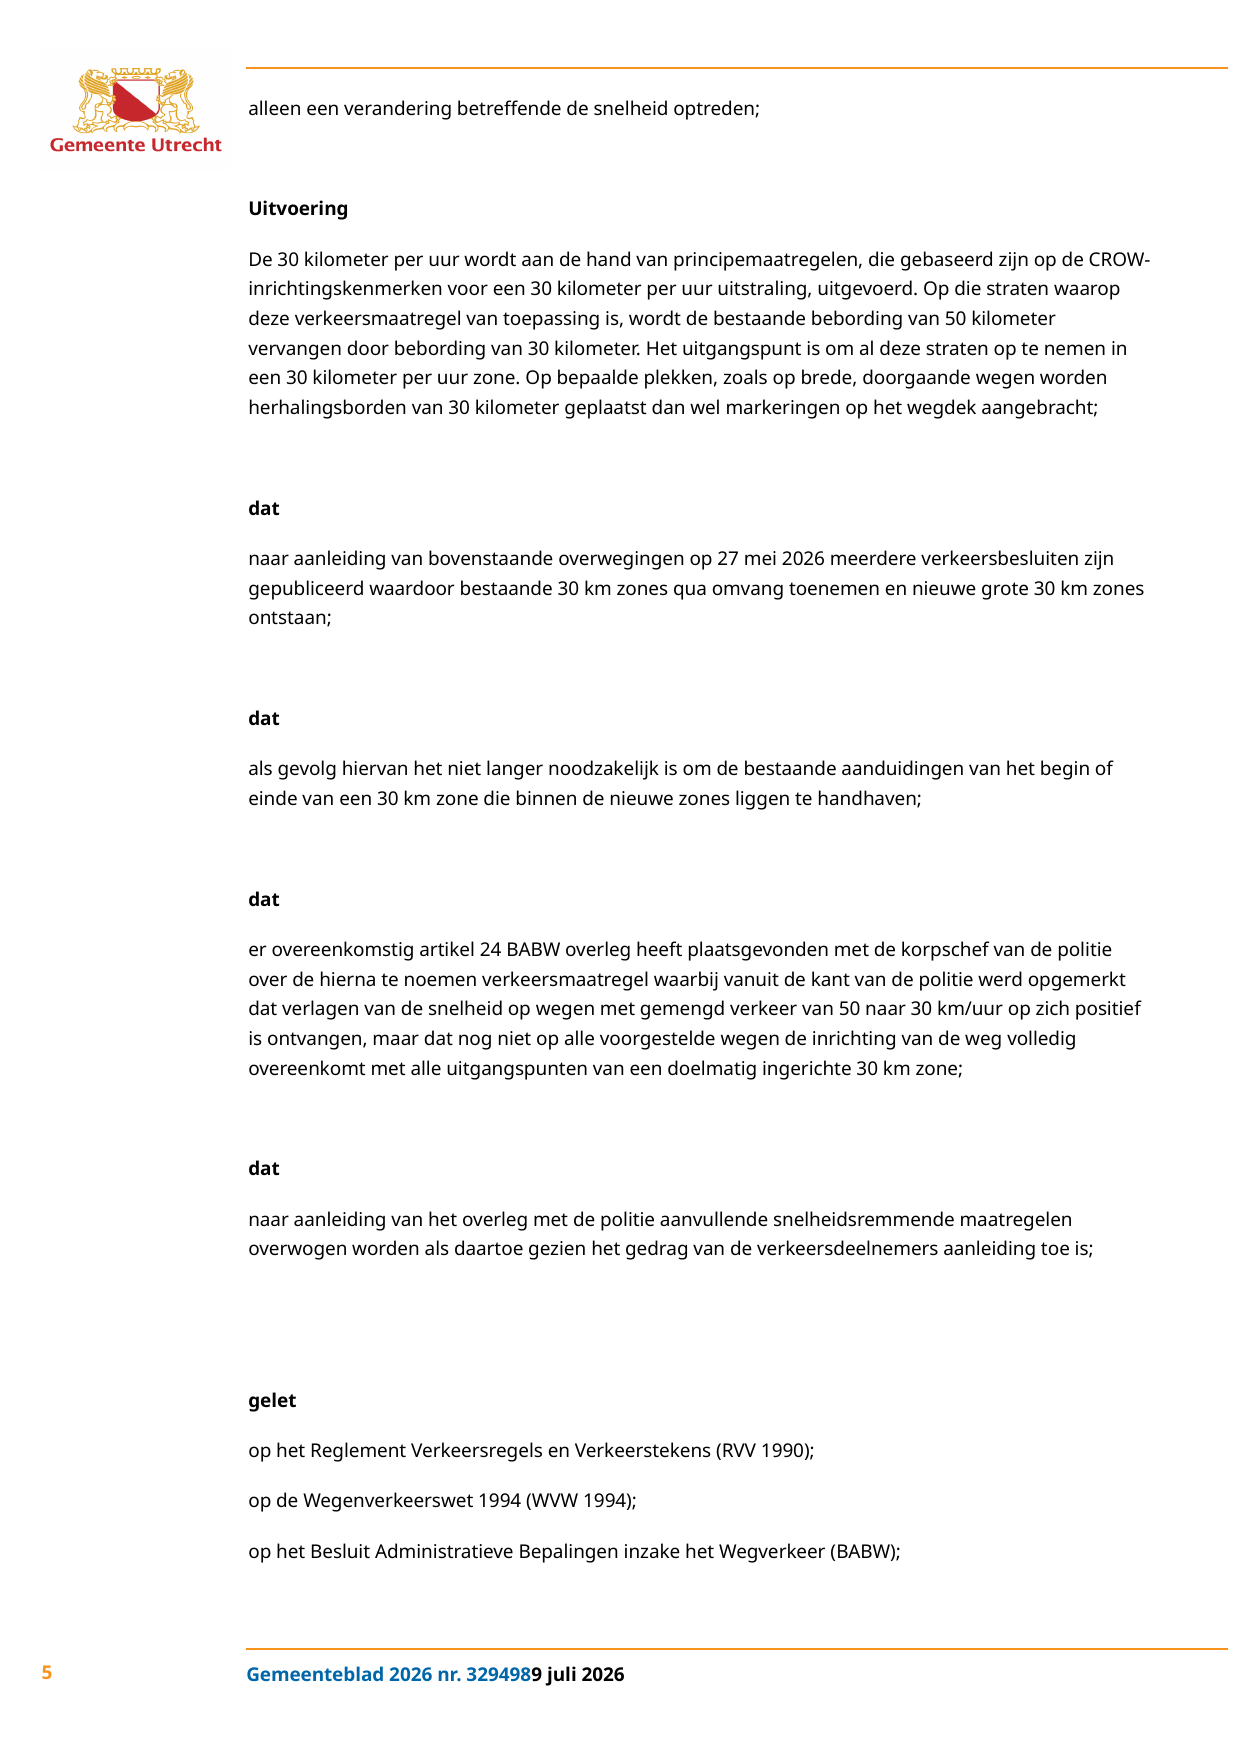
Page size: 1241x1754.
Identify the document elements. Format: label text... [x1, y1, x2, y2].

text op de Wegenverkeerswet 1994 (WVW 1994); [248, 1488, 1152, 1513]
text dat [248, 705, 1152, 731]
text De 30 kilometer per uur wordt aan de hand van principemaatregelen, die gebaseerd zijn op de CROW-inrichtingskenmerken voor een 30 kilometer per uur uitstraling, uitgevoerd. Op die straten waarop deze verkeersmaatregel van toepassing is, wordt de bestaande bebording van 50 kilometer vervangen door bebording van 30 kilometer. Het uitgangspunt is om al deze straten op te nemen in een 30 kilometer per uur zone. Op bepaalde plekken, zoals op brede, doorgaande wegen worden herhalingsborden van 30 kilometer geplaatst dan wel markeringen op het wegdek aangebracht; [248, 246, 1152, 420]
text dat [248, 886, 1152, 912]
picture [41, 47, 231, 172]
text naar aanleiding van bovenstaande overwegingen op 27 mei 2026 meerdere verkeersbesluiten zijn gepubliceerd waardoor bestaande 30 km zones qua omvang toenemen en nieuwe grote 30 km zones ontstaan; [248, 545, 1152, 630]
text op het Besluit Administratieve Bepalingen inzake het Wegverkeer (BABW); [248, 1538, 1152, 1564]
text Uitvoering [248, 196, 1152, 221]
text naar aanleiding van het overleg met de politie aanvullende snelheidsremmende maatregelen overwogen worden als daartoe gezien het gedrag van de verkeersdeelnemers aanleiding toe is; [248, 1206, 1152, 1261]
text als gevolg hiervan het niet langer noodzakelijk is om de bestaande aanduidingen van het begin of einde van een 30 km zone die binnen de nieuwe zones liggen te handhaven; [248, 756, 1152, 811]
text er overeenkomstig artikel 24 BABW overleg heeft plaatsgevonden met de korpschef van de politie over de hierna te noemen verkeersmaatregel waarbij vanuit de kant van de politie werd opgemerkt dat verlagen van de snelheid op wegen met gemengd verkeer van 50 naar 30 km/uur op zich positief is ontvangen, maar dat nog niet op alle voorgestelde wegen de inrichting van de weg volledig overeenkomt met alle uitgangspunten van een doelmatig ingerichte 30 km zone; [248, 936, 1152, 1081]
text alleen een verandering betreffende de snelheid optreden; [248, 95, 1152, 121]
text dat [248, 495, 1152, 521]
text dat [248, 1156, 1152, 1181]
text gelet [248, 1387, 1152, 1413]
text op het Reglement Verkeersregels en Verkeerstekens (RVV 1990); [248, 1437, 1152, 1463]
